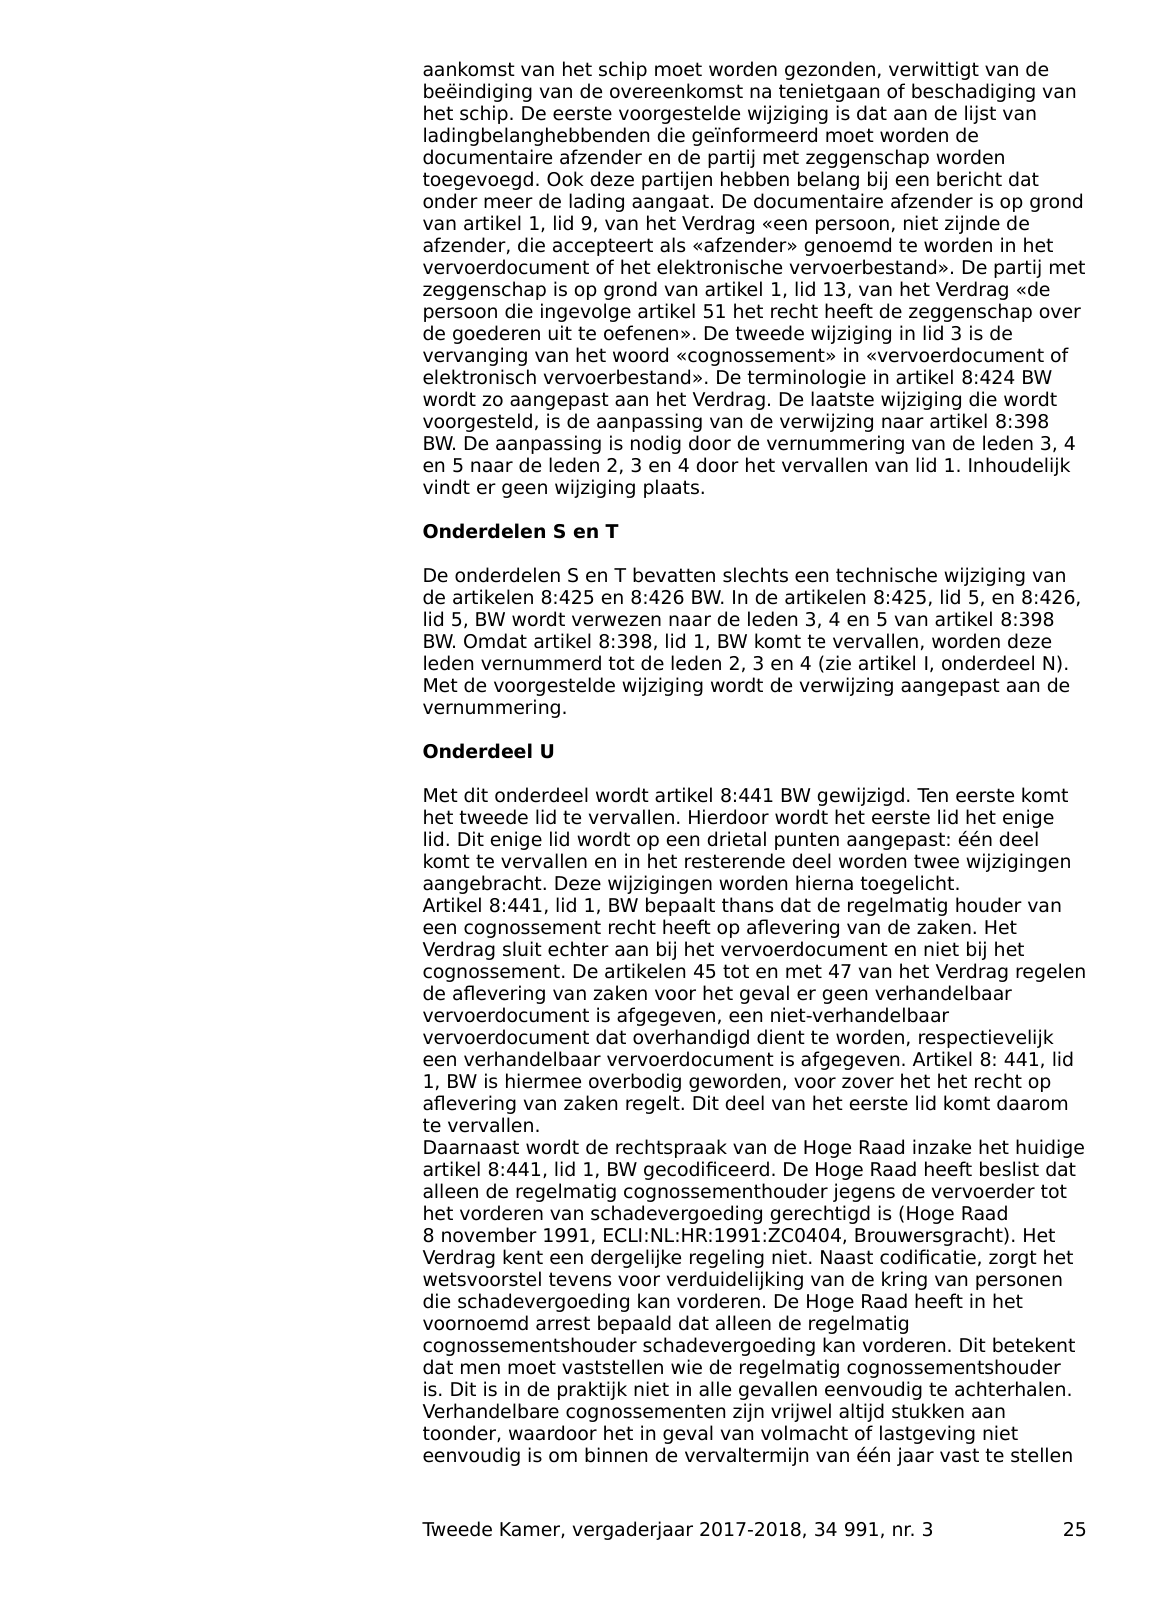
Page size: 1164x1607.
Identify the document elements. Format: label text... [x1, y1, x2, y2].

text Met dit onderdeel wordt artikel 8:441 BW gewijzigd. Ten eerste komt het tweede lid te vervallen. Hierdoor wordt het eerste lid het enige lid. Dit enige lid wordt op een drietal punten aangepast: één deel komt te vervallen en in het resterende deel worden twee wijzigingen aangebracht. Deze wijzigingen worden hierna toegelicht. [422, 785, 1087, 895]
text aankomst van het schip moet worden gezonden, verwittigt van de beëindiging van de overeenkomst na tenietgaan of beschadiging van het schip. De eerste voorgestelde wijziging is dat aan de lijst van ladingbelanghebbenden die geïnformeerd moet worden de documentaire afzender en de partij met zeggenschap worden toegevoegd. Ook deze partijen hebben belang bij een bericht dat onder meer de lading aangaat. De documentaire afzender is op grond van artikel 1, lid 9, van het Verdrag «een persoon, niet zijnde de afzender, die accepteert als «afzender» genoemd te worden in het vervoerdocument of het elektronische vervoerbestand». De partij met zeggenschap is op grond van artikel 1, lid 13, van het Verdrag «de persoon die ingevolge artikel 51 het recht heeft de zeggenschap over de goederen uit te oefenen». De tweede wijziging in lid 3 is de vervanging van het woord «cognossement» in «vervoerdocument of elektronisch vervoerbestand». De terminologie in artikel 8:424 BW wordt zo aangepast aan het Verdrag. De laatste wijziging die wordt voorgesteld, is de aanpassing van de verwijzing naar artikel 8:398 BW. De aanpassing is nodig door de vernummering van de leden 3, 4 en 5 naar de leden 2, 3 en 4 door het vervallen van lid 1. Inhoudelijk vindt er geen wijziging plaats. [422, 59, 1087, 499]
text Daarnaast wordt de rechtspraak van de Hoge Raad inzake het huidige artikel 8:441, lid 1, BW gecodificeerd. De Hoge Raad heeft beslist dat alleen de regelmatig cognossementhouder jegens de vervoerder tot het vorderen van schadevergoeding gerechtigd is (Hoge Raad 8 november 1991, ECLI:NL:HR:1991:ZC0404, Brouwersgracht). Het Verdrag kent een dergelijke regeling niet. Naast codificatie, zorgt het wetsvoorstel tevens voor verduidelijking van de kring van personen die schadevergoeding kan vorderen. De Hoge Raad heeft in het voornoemd arrest bepaald dat alleen de regelmatig cognossementshouder schadevergoeding kan vorderen. Dit betekent dat men moet vaststellen wie de regelmatig cognossementshouder is. Dit is in de praktijk niet in alle gevallen eenvoudig te achterhalen. Verhandelbare cognossementen zijn vrijwel altijd stukken aan toonder, waardoor het in geval van volmacht of lastgeving niet eenvoudig is om binnen de vervaltermijn van één jaar vast te stellen [422, 1137, 1087, 1467]
text Artikel 8:441, lid 1, BW bepaalt thans dat de regelmatig houder van een cognossement recht heeft op aflevering van de zaken. Het Verdrag sluit echter aan bij het vervoerdocument en niet bij het cognossement. De artikelen 45 tot en met 47 van het Verdrag regelen de aflevering van zaken voor het geval er geen verhandelbaar vervoerdocument is afgegeven, een niet-verhandelbaar vervoerdocument dat overhandigd dient te worden, respectievelijk een verhandelbaar vervoerdocument is afgegeven. Artikel 8: 441, lid 1, BW is hiermee overbodig geworden, voor zover het het recht op aflevering van zaken regelt. Dit deel van het eerste lid komt daarom te vervallen. [422, 895, 1087, 1137]
subtitle Onderdelen S en T [422, 521, 1087, 543]
subtitle Onderdeel U [422, 741, 1087, 763]
text De onderdelen S en T bevatten slechts een technische wijziging van de artikelen 8:425 en 8:426 BW. In de artikelen 8:425, lid 5, en 8:426, lid 5, BW wordt verwezen naar de leden 3, 4 en 5 van artikel 8:398 BW. Omdat artikel 8:398, lid 1, BW komt te vervallen, worden deze leden vernummerd tot de leden 2, 3 en 4 (zie artikel I, onderdeel N). Met de voorgestelde wijziging wordt de verwijzing aangepast aan de vernummering. [422, 565, 1087, 719]
